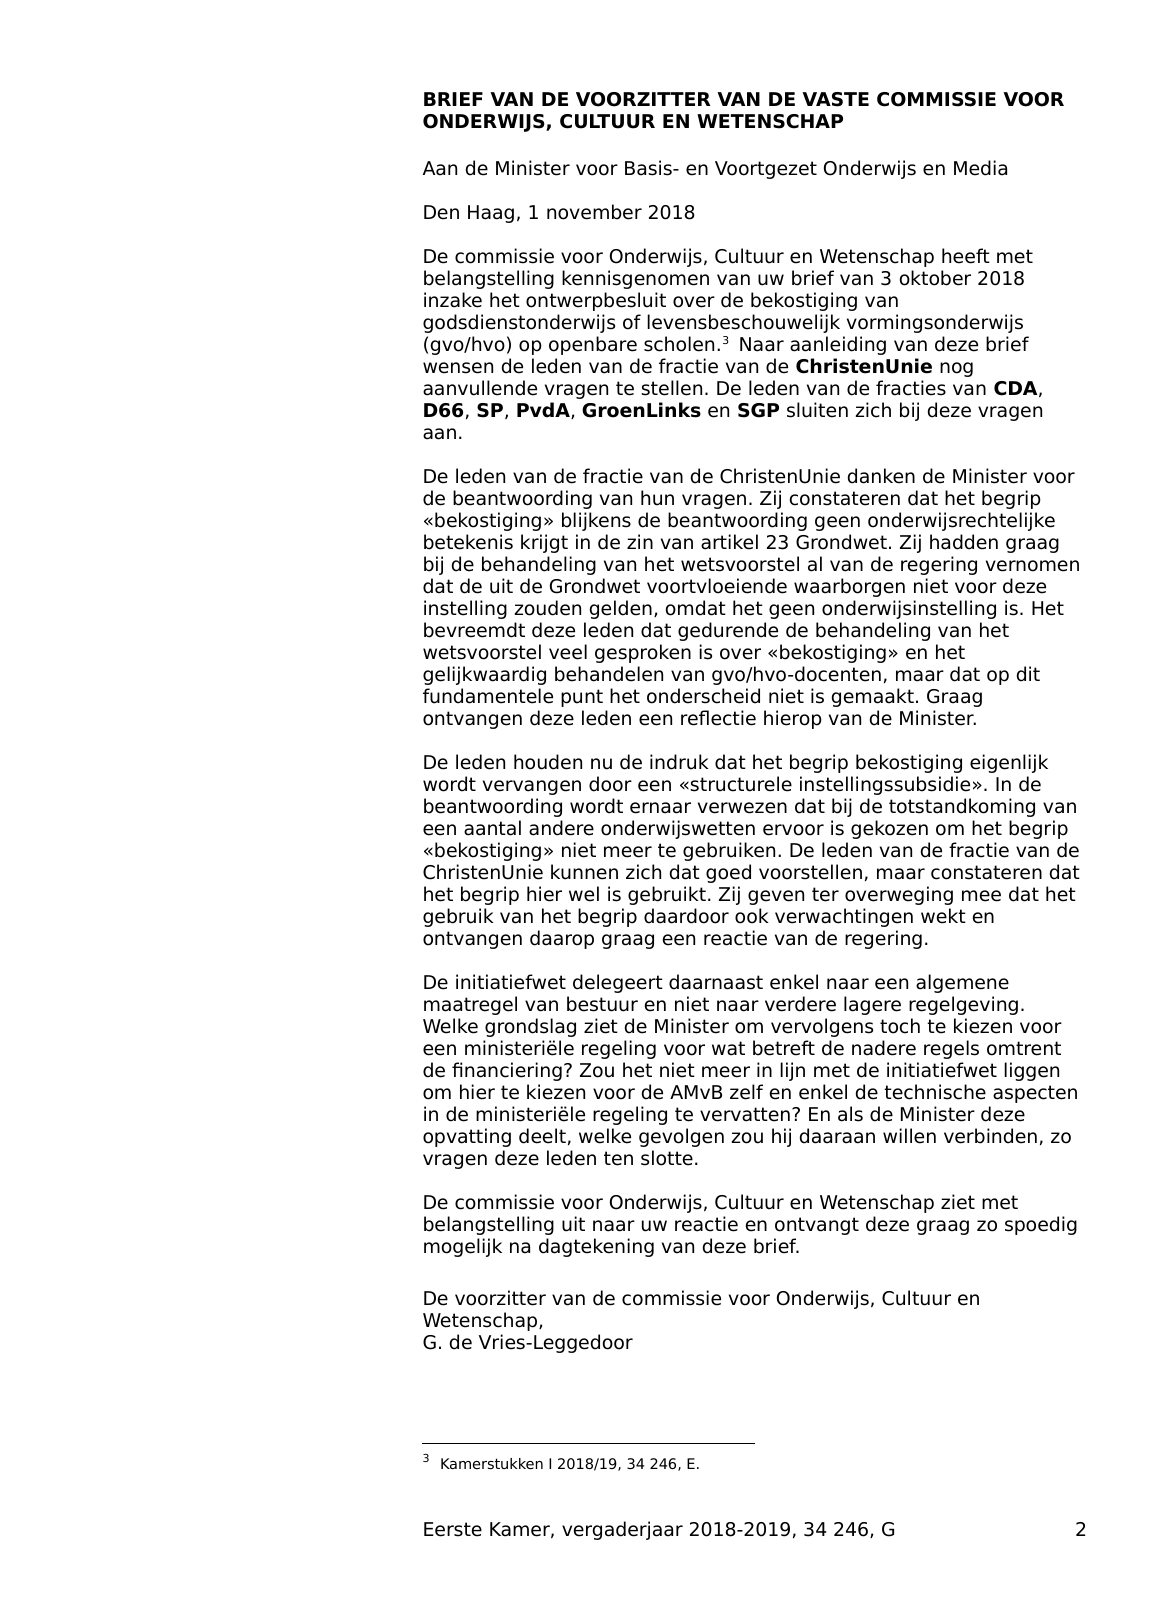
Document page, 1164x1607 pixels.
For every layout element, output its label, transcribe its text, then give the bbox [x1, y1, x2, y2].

text Den Haag, 1 november 2018 [422, 202, 1087, 224]
text De commissie voor Onderwijs, Cultuur en Wetenschap ziet met belangstelling uit naar uw reactie en ontvangt deze graag zo spoedig mogelijk na dagtekening van deze brief. [422, 1192, 1087, 1258]
text De leden van de fractie van de ChristenUnie danken de Minister voor de beantwoording van hun vragen. Zij constateren dat het begrip «bekostiging» blijkens de beantwoording geen onderwijsrechtelijke betekenis krijgt in de zin van artikel 23 Grondwet. Zij hadden graag bij de behandeling van het wetsvoorstel al van de regering vernomen dat de uit de Grondwet voortvloeiende waarborgen niet voor deze instelling zouden gelden, omdat het geen onderwijsinstelling is. Het bevreemdt deze leden dat gedurende de behandeling van het wetsvoorstel veel gesproken is over «bekostiging» en het gelijkwaardig behandelen van gvo/hvo-docenten, maar dat op dit fundamentele punt het onderscheid niet is gemaakt. Graag ontvangen deze leden een reflectie hierop van de Minister. [422, 466, 1087, 730]
text De initiatiefwet delegeert daarnaast enkel naar een algemene maatregel van bestuur en niet naar verdere lagere regelgeving. Welke grondslag ziet de Minister om vervolgens toch te kiezen voor een ministeriële regeling voor wat betreft de nadere regels omtrent de financiering? Zou het niet meer in lijn met de initiatiefwet liggen om hier te kiezen voor de AMvB zelf en enkel de technische aspecten in de ministeriële regeling te vervatten? En als de Minister deze opvatting deelt, welke gevolgen zou hij daaraan willen verbinden, zo vragen deze leden ten slotte. [422, 972, 1087, 1170]
text Aan de Minister voor Basis- en Voortgezet Onderwijs en Media [422, 158, 1087, 180]
text De leden houden nu de indruk dat het begrip bekostiging eigenlijk wordt vervangen door een «structurele instellingssubsidie». In de beantwoording wordt ernaar verwezen dat bij de totstandkoming van een aantal andere onderwijswetten ervoor is gekozen om het begrip «bekostiging» niet meer te gebruiken. De leden van de fractie van de ChristenUnie kunnen zich dat goed voorstellen, maar constateren dat het begrip hier wel is gebruikt. Zij geven ter overweging mee dat het gebruik van het begrip daardoor ook verwachtingen wekt en ontvangen daarop graag een reactie van de regering. [422, 752, 1087, 950]
subtitle BRIEF VAN DE VOORZITTER VAN DE VASTE COMMISSIE VOOR ONDERWIJS, CULTUUR EN WETENSCHAP [422, 89, 1087, 133]
text Kamerstukken I 2018/19, 34 246, E. [422, 1452, 1087, 1474]
text De voorzitter van de commissie voor Onderwijs, Cultuur en Wetenschap, G. de Vries-Leggedoor [422, 1288, 1087, 1354]
text De commissie voor Onderwijs, Cultuur en Wetenschap heeft met belangstelling kennisgenomen van uw brief van 3 oktober 2018 inzake het ontwerpbesluit over de bekostiging van godsdienstonderwijs of levensbeschouwelijk vormingsonderwijs (gvo/hvo) op openbare scholen. Naar aanleiding van deze brief wensen de leden van de fractie van de ChristenUnie nog aanvullende vragen te stellen. De leden van de fracties van CDA, D66, SP, PvdA, GroenLinks en SGP sluiten zich bij deze vragen aan. [422, 246, 1087, 444]
